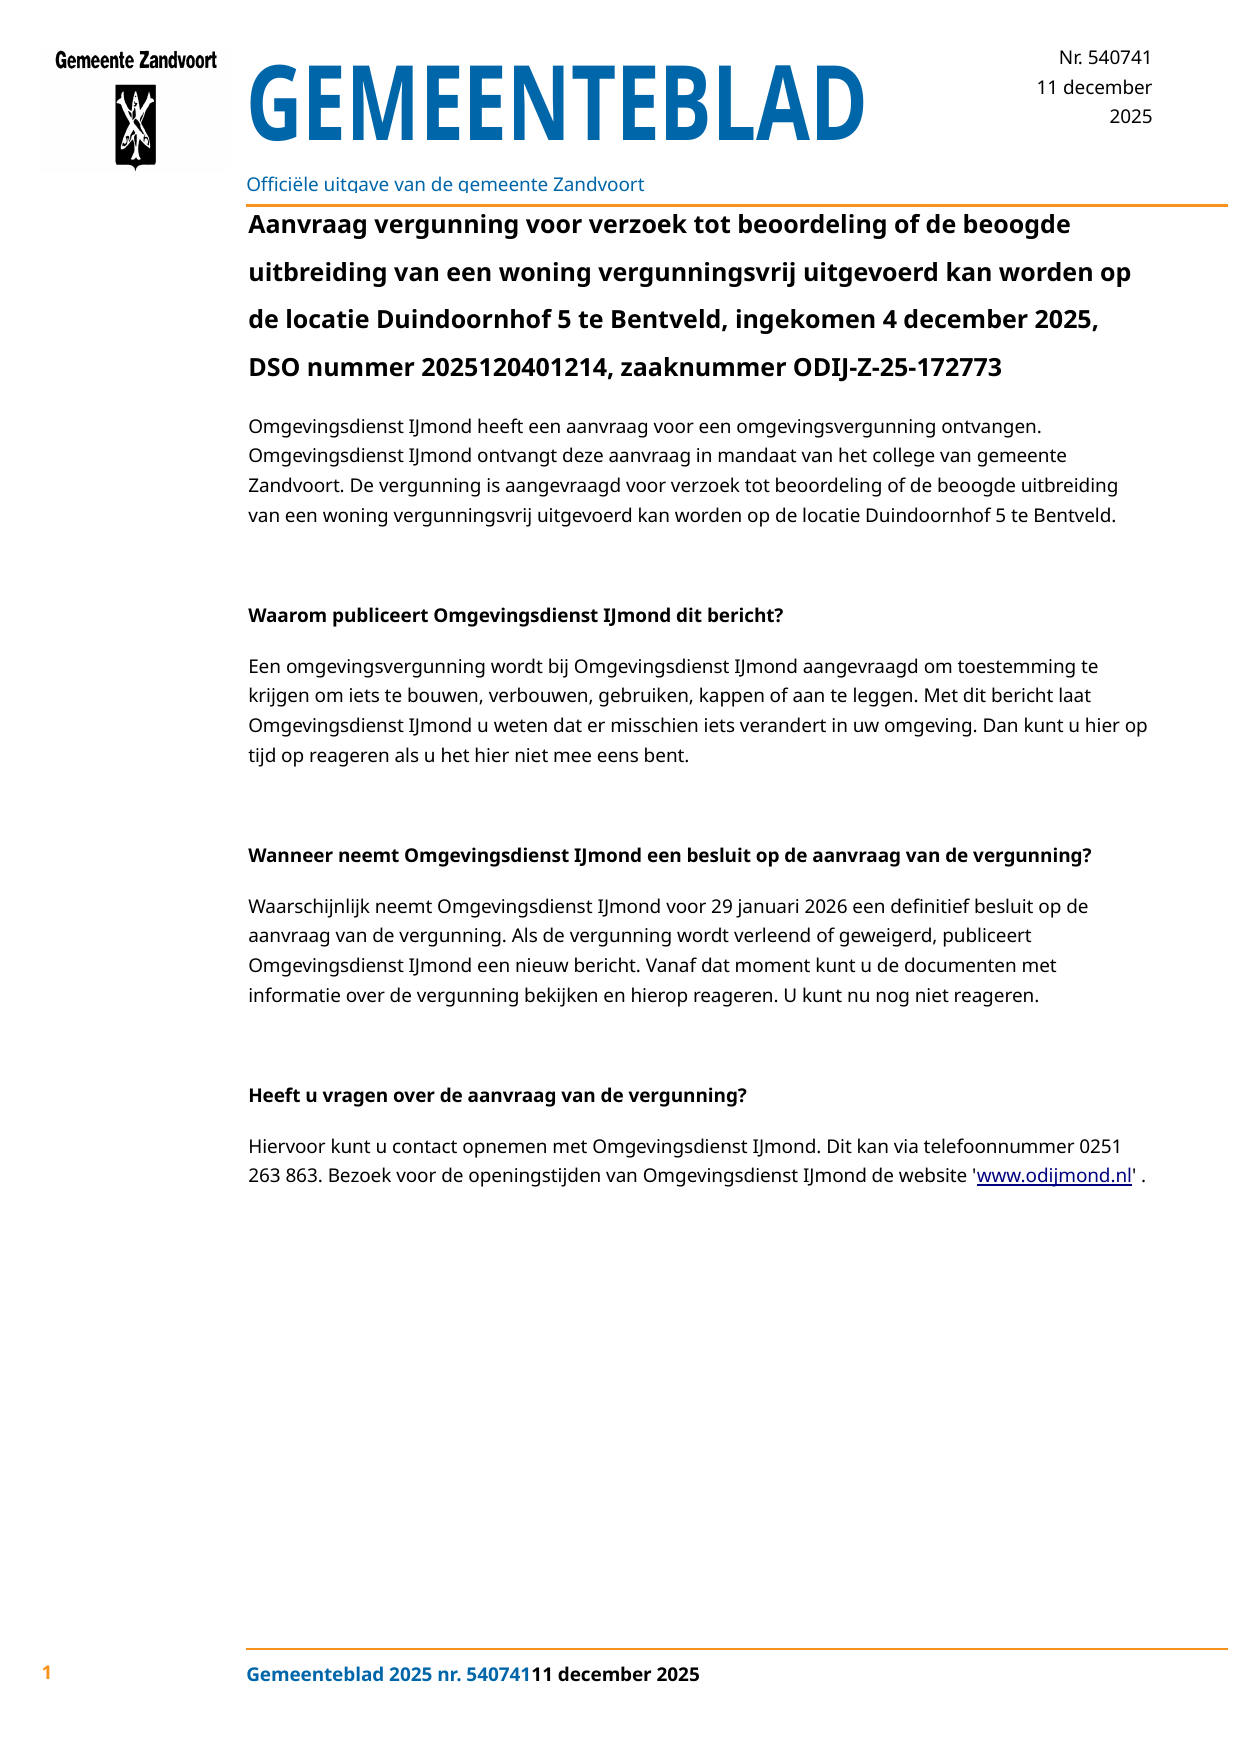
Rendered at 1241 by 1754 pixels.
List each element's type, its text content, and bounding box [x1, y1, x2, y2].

text Wanneer neemt Omgevingsdienst IJmond een besluit op de aanvraag van de vergunning? [248, 843, 1152, 868]
text Hiervoor kunt u contact opnemen met Omgevingsdienst IJmond. Dit kan via telefoonnummer 0251 263 863. Bezoek voor de openingstijden van Omgevingsdienst IJmond de website 'www.odijmond.nl' . [248, 1133, 1152, 1188]
text Omgevingsdienst IJmond heeft een aanvraag voor een omgevingsvergunning ontvangen. Omgevingsdienst IJmond ontvangt deze aanvraag in mandaat van het college van gemeente Zandvoort. De vergunning is aangevraagd voor verzoek tot beoordeling of de beoogde uitbreiding van een woning vergunningsvrij uitgevoerd kan worden op de locatie Duindoornhof 5 te Bentveld. [248, 413, 1152, 528]
text Heeft u vragen over de aanvraag van de vergunning? [248, 1083, 1152, 1108]
text Aanvraag vergunning voor verzoek tot beoordeling of de beoogde uitbreiding van een woning vergunningsvrij uitgevoerd kan worden op de locatie Duindoornhof 5 te Bentveld, ingekomen 4 december 2025, DSO nummer 2025120401214, zaaknummer ODIJ-Z-25-172773 [248, 207, 1152, 384]
text Waarom publiceert Omgevingsdienst IJmond dit bericht? [248, 603, 1152, 628]
text Waarschijnlijk neemt Omgevingsdienst IJmond voor 29 januari 2026 een definitief besluit op de aanvraag van de vergunning. Als de vergunning wordt verleend of geweigerd, publiceert Omgevingsdienst IJmond een nieuw bericht. Vanaf dat moment kunt u de documenten met informatie over de vergunning bekijken en hierop reageren. U kunt nu nog niet reageren. [248, 893, 1152, 1008]
picture [41, 47, 231, 172]
text Een omgevingsvergunning wordt bij Omgevingsdienst IJmond aangevraagd om toestemming te krijgen om iets te bouwen, verbouwen, gebruiken, kappen of aan te leggen. Met dit bericht laat Omgevingsdienst IJmond u weten dat er misschien iets verandert in uw omgeving. Dan kunt u hier op tijd op reageren als u het hier niet mee eens bent. [248, 653, 1152, 768]
